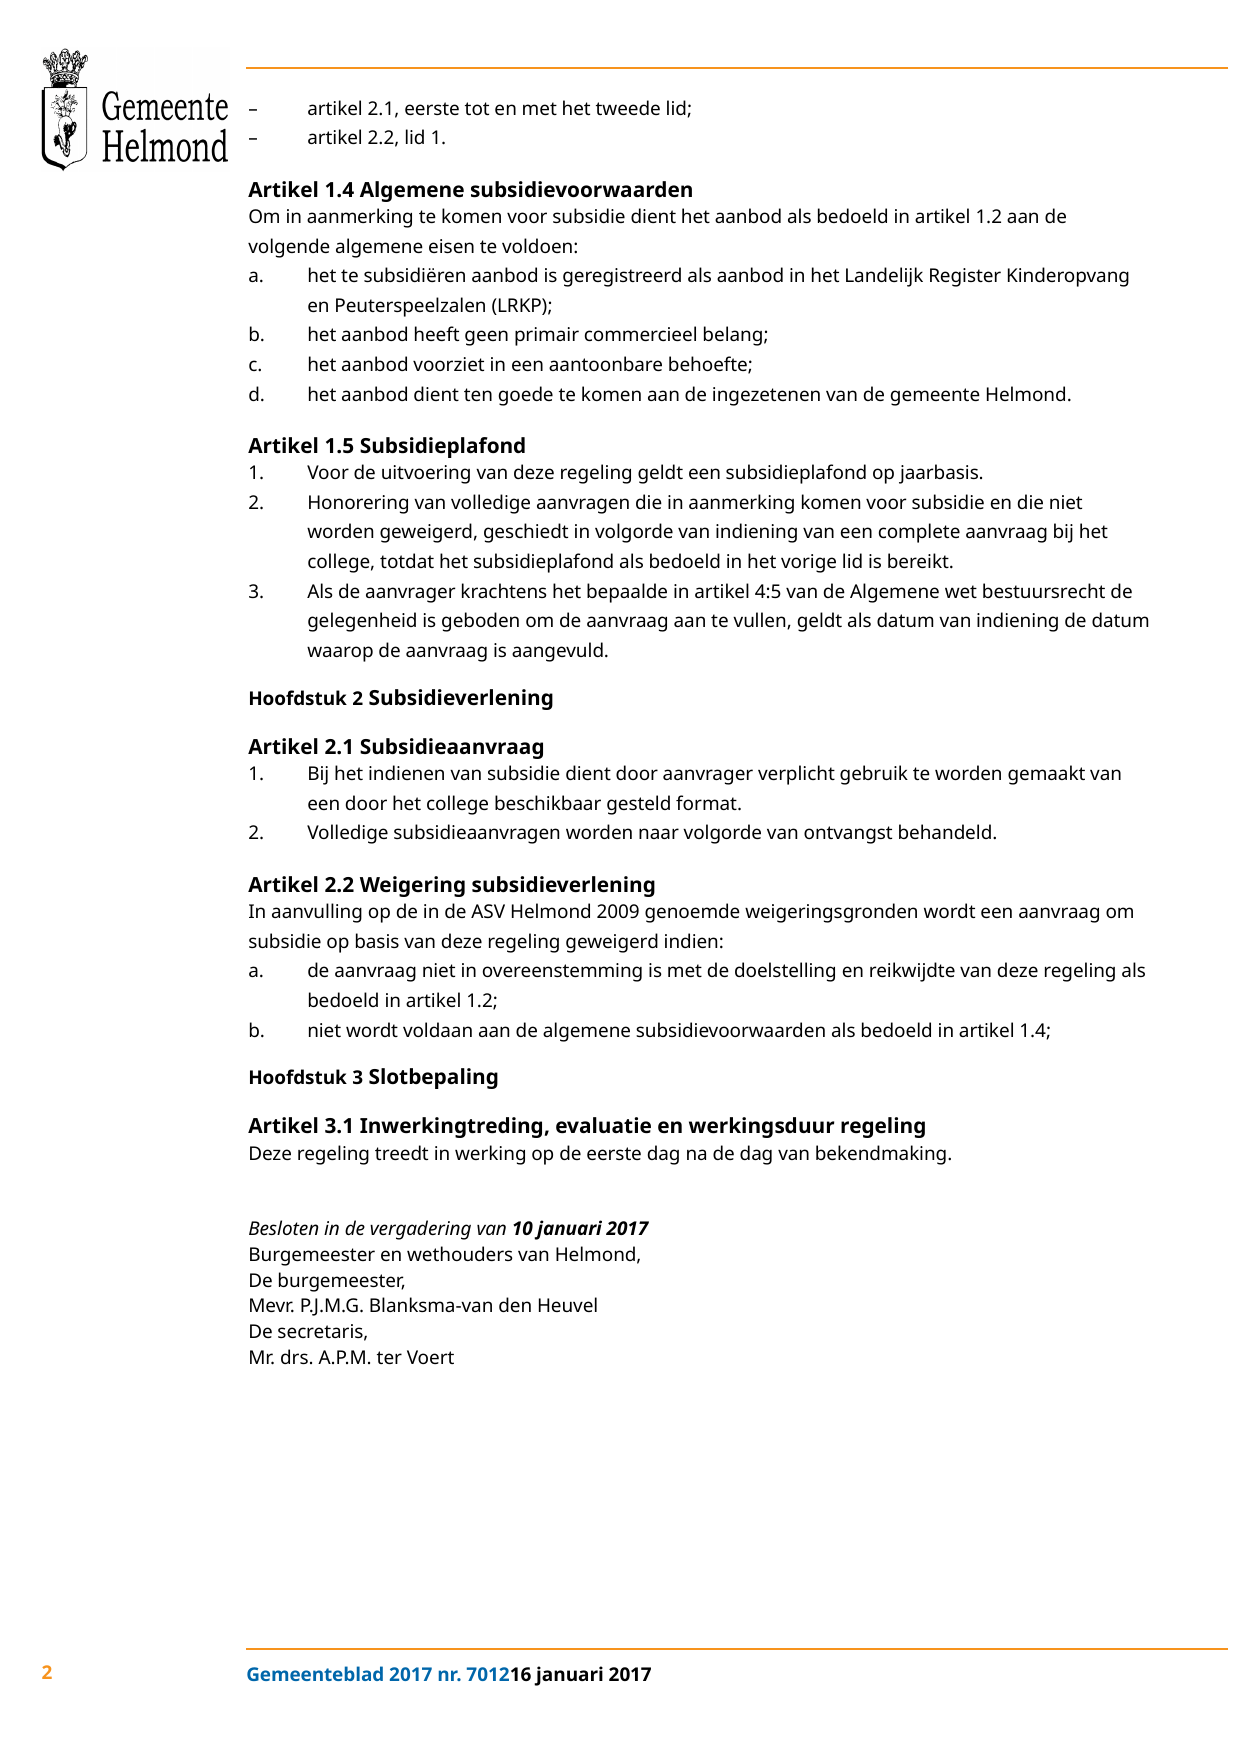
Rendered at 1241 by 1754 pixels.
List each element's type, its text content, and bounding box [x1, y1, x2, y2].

list Voor de uitvoering van deze regeling geldt een subsidieplafond op jaarbasis. [248, 459, 1152, 485]
text Artikel 3.1 Inwerkingtreding, evaluatie en werkingsduur regeling [248, 1112, 1152, 1140]
text Hoofdstuk 3 Slotbepaling [248, 1062, 1152, 1091]
text Om in aanmerking te komen voor subsidie dient het aanbod als bedoeld in artikel 1.2 aan de volgende algemene eisen te voldoen: [248, 203, 1152, 258]
list het te subsidiëren aanbod is geregistreerd als aanbod in het Landelijk Register Kinderopvang en Peuterspeelzalen (LRKP); [248, 262, 1152, 318]
picture [41, 47, 231, 172]
list het aanbod heeft geen primair commercieel belang; [248, 322, 1152, 347]
text Artikel 1.5 Subsidieplafond [248, 431, 1152, 459]
text Deze regeling treedt in werking op de eerste dag na de dag van bekendmaking. [248, 1140, 1152, 1166]
text Artikel 2.1 Subsidieaanvraag [248, 732, 1152, 760]
text Hoofdstuk 2 Subsidieverlening [248, 683, 1152, 711]
text Mr. drs. A.P.M. ter Voert [248, 1344, 1152, 1370]
list de aanvraag niet in overeenstemming is met de doelstelling en reikwijdte van deze regeling als bedoeld in artikel 1.2; [248, 958, 1152, 1013]
text Burgemeester en wethouders van Helmond, [248, 1241, 1152, 1267]
text De burgemeester, [248, 1267, 1152, 1292]
list Honorering van volledige aanvragen die in aanmerking komen voor subsidie en die niet worden geweigerd, geschiedt in volgorde van indiening van een complete aanvraag bij het college, totdat het subsidieplafond als bedoeld in het vorige lid is bereikt. [248, 489, 1152, 574]
list Als de aanvrager krachtens het bepaalde in artikel 4:5 van de Algemene wet bestuursrecht de gelegenheid is geboden om de aanvraag aan te vullen, geldt als datum van indiening de datum waarop de aanvraag is aangevuld. [248, 578, 1152, 663]
text Artikel 2.2 Weigering subsidieverlening [248, 870, 1152, 898]
text In aanvulling op de in de ASV Helmond 2009 genoemde weigeringsgronden wordt een aanvraag om subsidie op basis van deze regeling geweigerd indien: [248, 898, 1152, 954]
list artikel 2.2, lid 1. [248, 124, 1152, 150]
list het aanbod dient ten goede te komen aan de ingezetenen van de gemeente Helmond. [248, 381, 1152, 406]
list Volledige subsidieaanvragen worden naar volgorde van ontvangst behandeld. [248, 819, 1152, 845]
text Besloten in de vergadering van 10 januari 2017 [248, 1215, 1152, 1241]
list artikel 2.1, eerste tot en met het tweede lid; [248, 95, 1152, 121]
list het aanbod voorziet in een aantoonbare behoefte; [248, 351, 1152, 377]
text Artikel 1.4 Algemene subsidievoorwaarden [248, 175, 1152, 203]
list niet wordt voldaan aan de algemene subsidievoorwaarden als bedoeld in artikel 1.4; [248, 1017, 1152, 1042]
text De secretaris, [248, 1318, 1152, 1344]
list Bij het indienen van subsidie dient door aanvrager verplicht gebruik te worden gemaakt van een door het college beschikbaar gesteld format. [248, 760, 1152, 816]
text Mevr. P.J.M.G. Blanksma-van den Heuvel [248, 1292, 1152, 1318]
